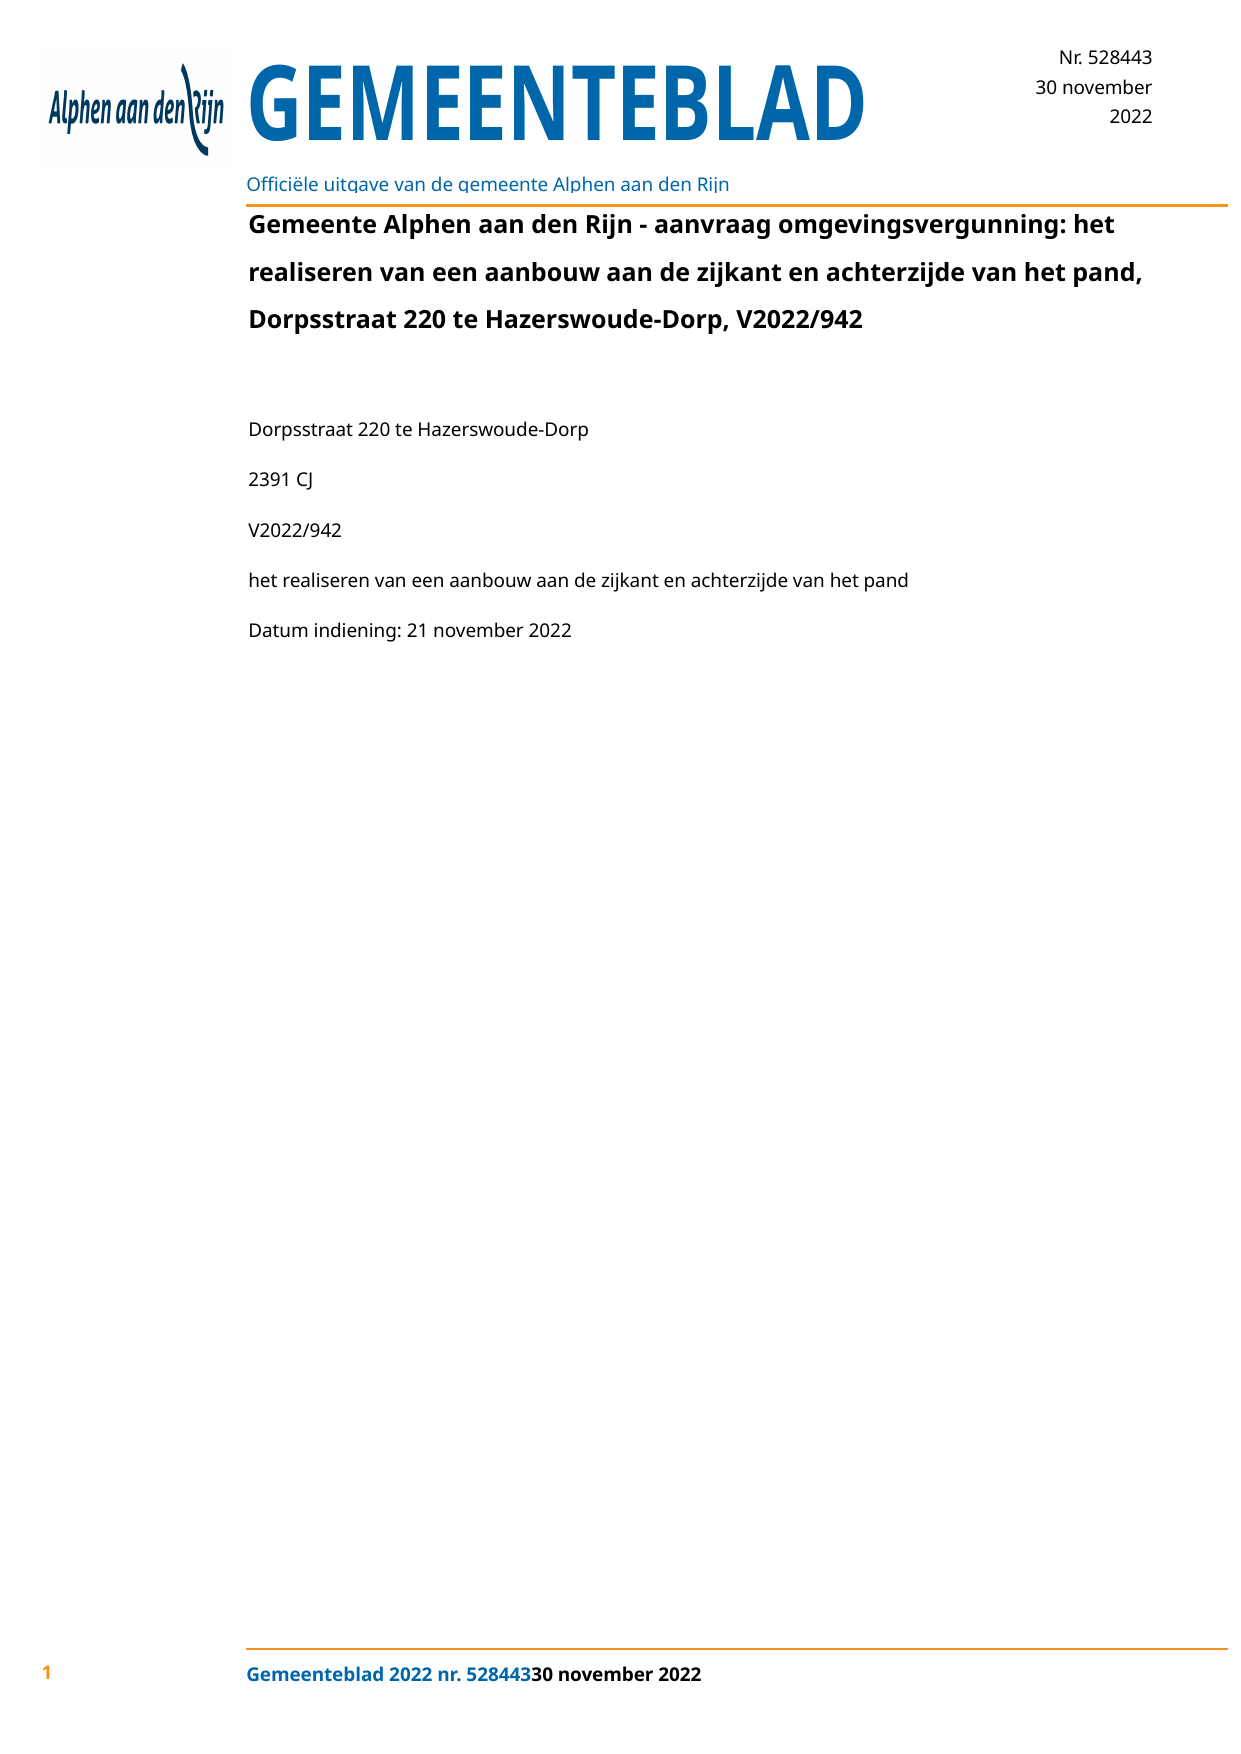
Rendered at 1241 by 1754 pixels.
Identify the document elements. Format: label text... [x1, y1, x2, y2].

text 2391 CJ [248, 466, 1152, 492]
text Dorpsstraat 220 te Hazerswoude-Dorp [248, 416, 1152, 442]
text Gemeente Alphen aan den Rijn - aanvraag omgevingsvergunning: het realiseren van een aanbouw aan de zijkant en achterzijde van het pand, Dorpsstraat 220 te Hazerswoude-Dorp, V2022/942 [248, 207, 1152, 336]
text het realiseren van een aanbouw aan de zijkant en achterzijde van het pand [248, 567, 1152, 593]
text Datum indiening: 21 november 2022 [248, 618, 1152, 643]
text V2022/942 [248, 517, 1152, 542]
picture [41, 47, 231, 172]
